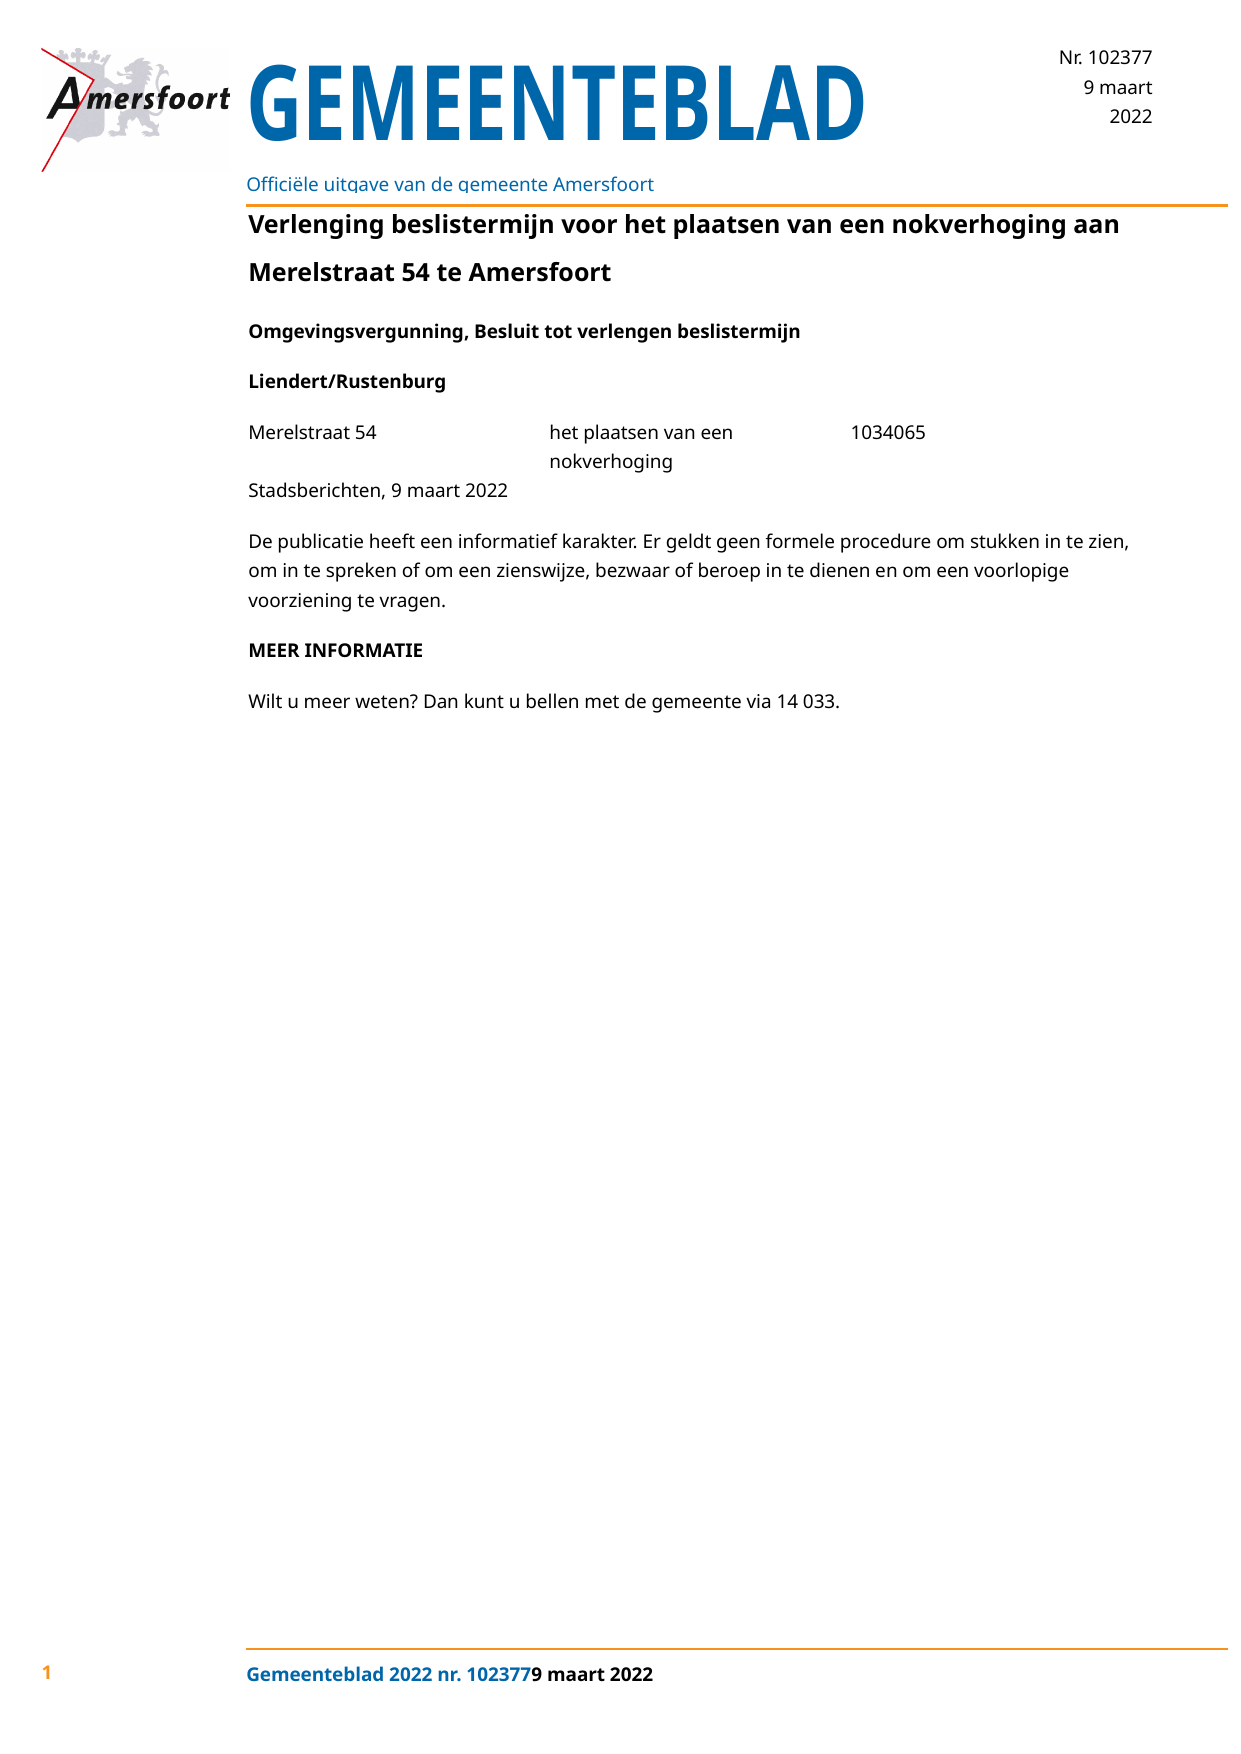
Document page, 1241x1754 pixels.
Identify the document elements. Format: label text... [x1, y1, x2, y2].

table_header 1034065 [850, 419, 1152, 474]
text Stadsberichten, 9 maart 2022 [248, 477, 1152, 503]
table_header het plaatsen van een nokverhoging [549, 419, 850, 474]
table_header Merelstraat 54 [248, 419, 549, 474]
text Omgevingsvergunning, Besluit tot verlengen beslistermijn [248, 318, 1152, 344]
text Wilt u meer weten? Dan kunt u bellen met de gemeente via 14 033. [248, 688, 1152, 713]
text Liendert/Rustenburg [248, 368, 1152, 394]
picture [41, 47, 231, 172]
text De publicatie heeft een informatief karakter. Er geldt geen formele procedure om stukken in te zien, om in te spreken of om een zienswijze, bezwaar of beroep in te dienen en om een voorlopige voorziening te vragen. [248, 528, 1152, 613]
text Verlenging beslistermijn voor het plaatsen van een nokverhoging aan Merelstraat 54 te Amersfoort [248, 207, 1152, 288]
text MEER INFORMATIE [248, 637, 1152, 663]
